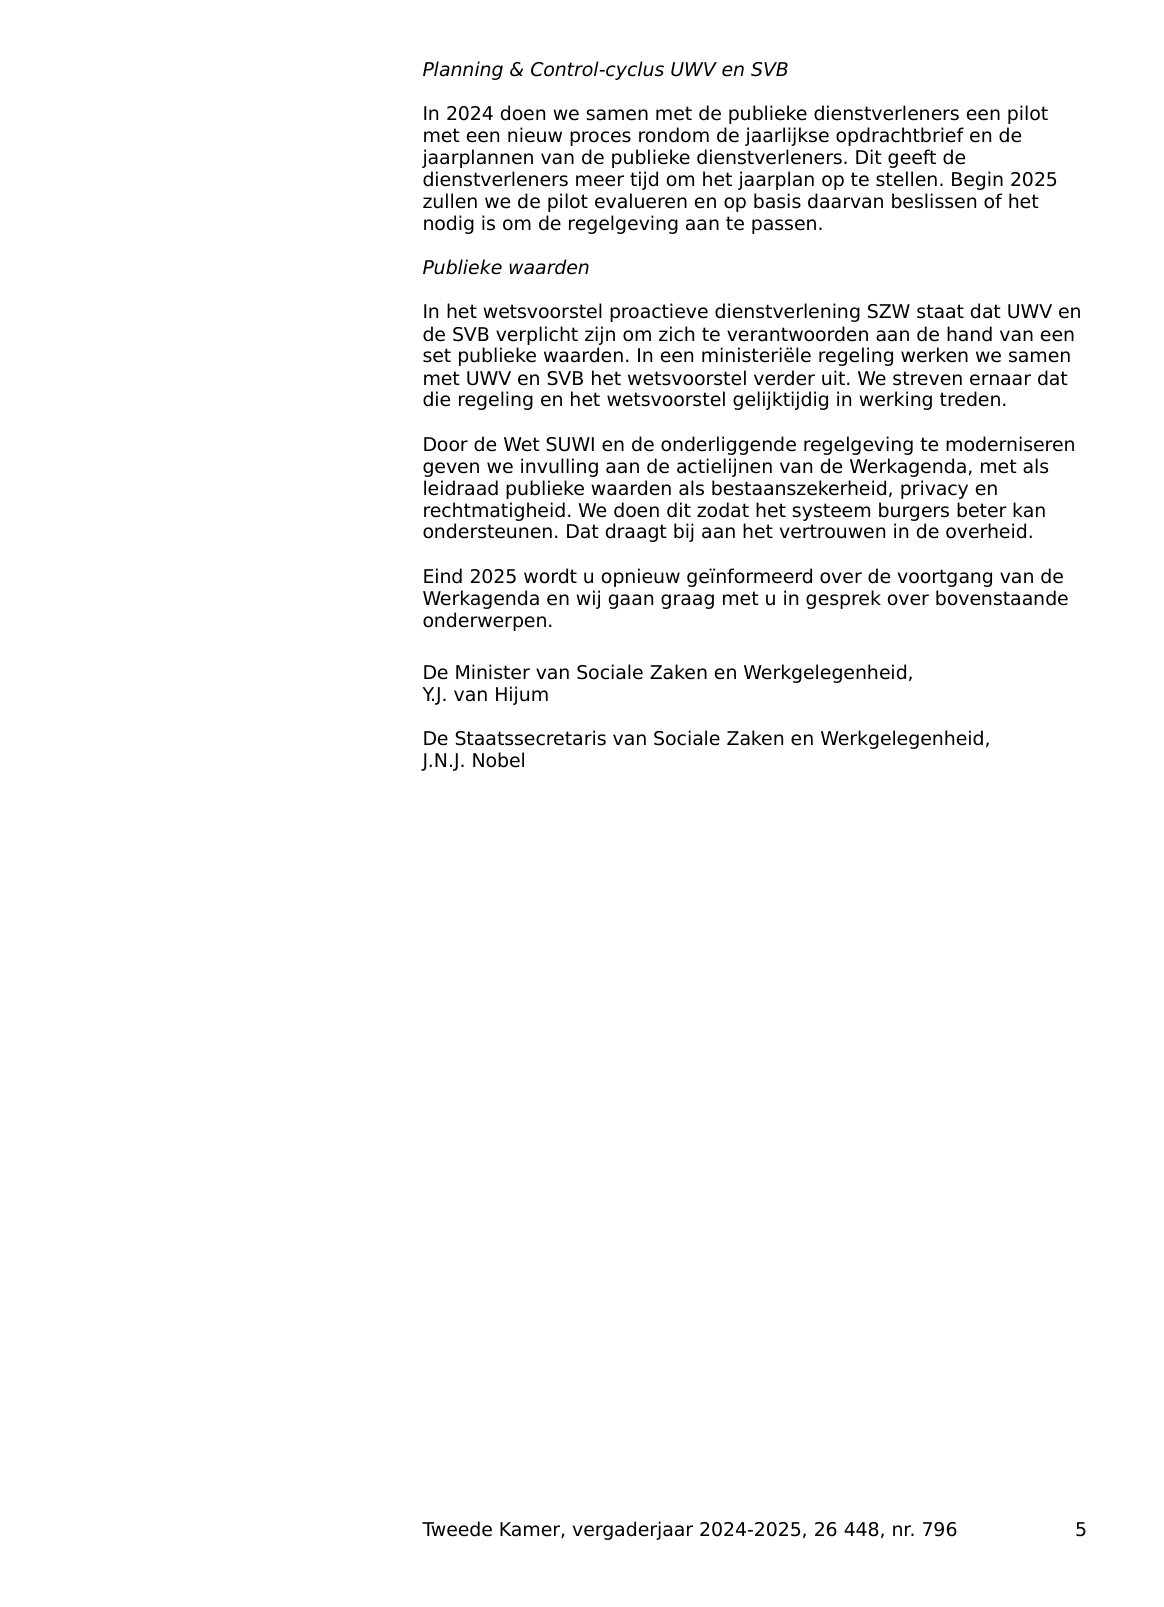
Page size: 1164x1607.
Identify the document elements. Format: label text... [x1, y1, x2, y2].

subtitle Planning & Control-cyclus UWV en SVB [422, 59, 1087, 81]
text In het wetsvoorstel proactieve dienstverlening SZW staat dat UWV en de SVB verplicht zijn om zich te verantwoorden aan de hand van een set publieke waarden. In een ministeriële regeling werken we samen met UWV en SVB het wetsvoorstel verder uit. We streven ernaar dat die regeling en het wetsvoorstel gelijktijdig in werking treden. [422, 301, 1087, 411]
subtitle Publieke waarden [422, 257, 1087, 279]
text In 2024 doen we samen met de publieke dienstverleners een pilot met een nieuw proces rondom de jaarlijkse opdrachtbrief en de jaarplannen van de publieke dienstverleners. Dit geeft de dienstverleners meer tijd om het jaarplan op te stellen. Begin 2025 zullen we de pilot evalueren en op basis daarvan beslissen of het nodig is om de regelgeving aan te passen. [422, 103, 1087, 235]
text Eind 2025 wordt u opnieuw geïnformeerd over de voortgang van de Werkagenda en wij gaan graag met u in gesprek over bovenstaande onderwerpen. [422, 566, 1087, 632]
text Door de Wet SUWI en de onderliggende regelgeving te moderniseren geven we invulling aan de actielijnen van de Werkagenda, met als leidraad publieke waarden als bestaanszekerheid, privacy en rechtmatigheid. We doen dit zodat het systeem burgers beter kan ondersteunen. Dat draagt bij aan het vertrouwen in de overheid. [422, 433, 1087, 543]
text De Minister van Sociale Zaken en Werkgelegenheid, Y.J. van Hijum [422, 662, 1087, 706]
text De Staatssecretaris van Sociale Zaken en Werkgelegenheid, J.N.J. Nobel [422, 728, 1087, 772]
